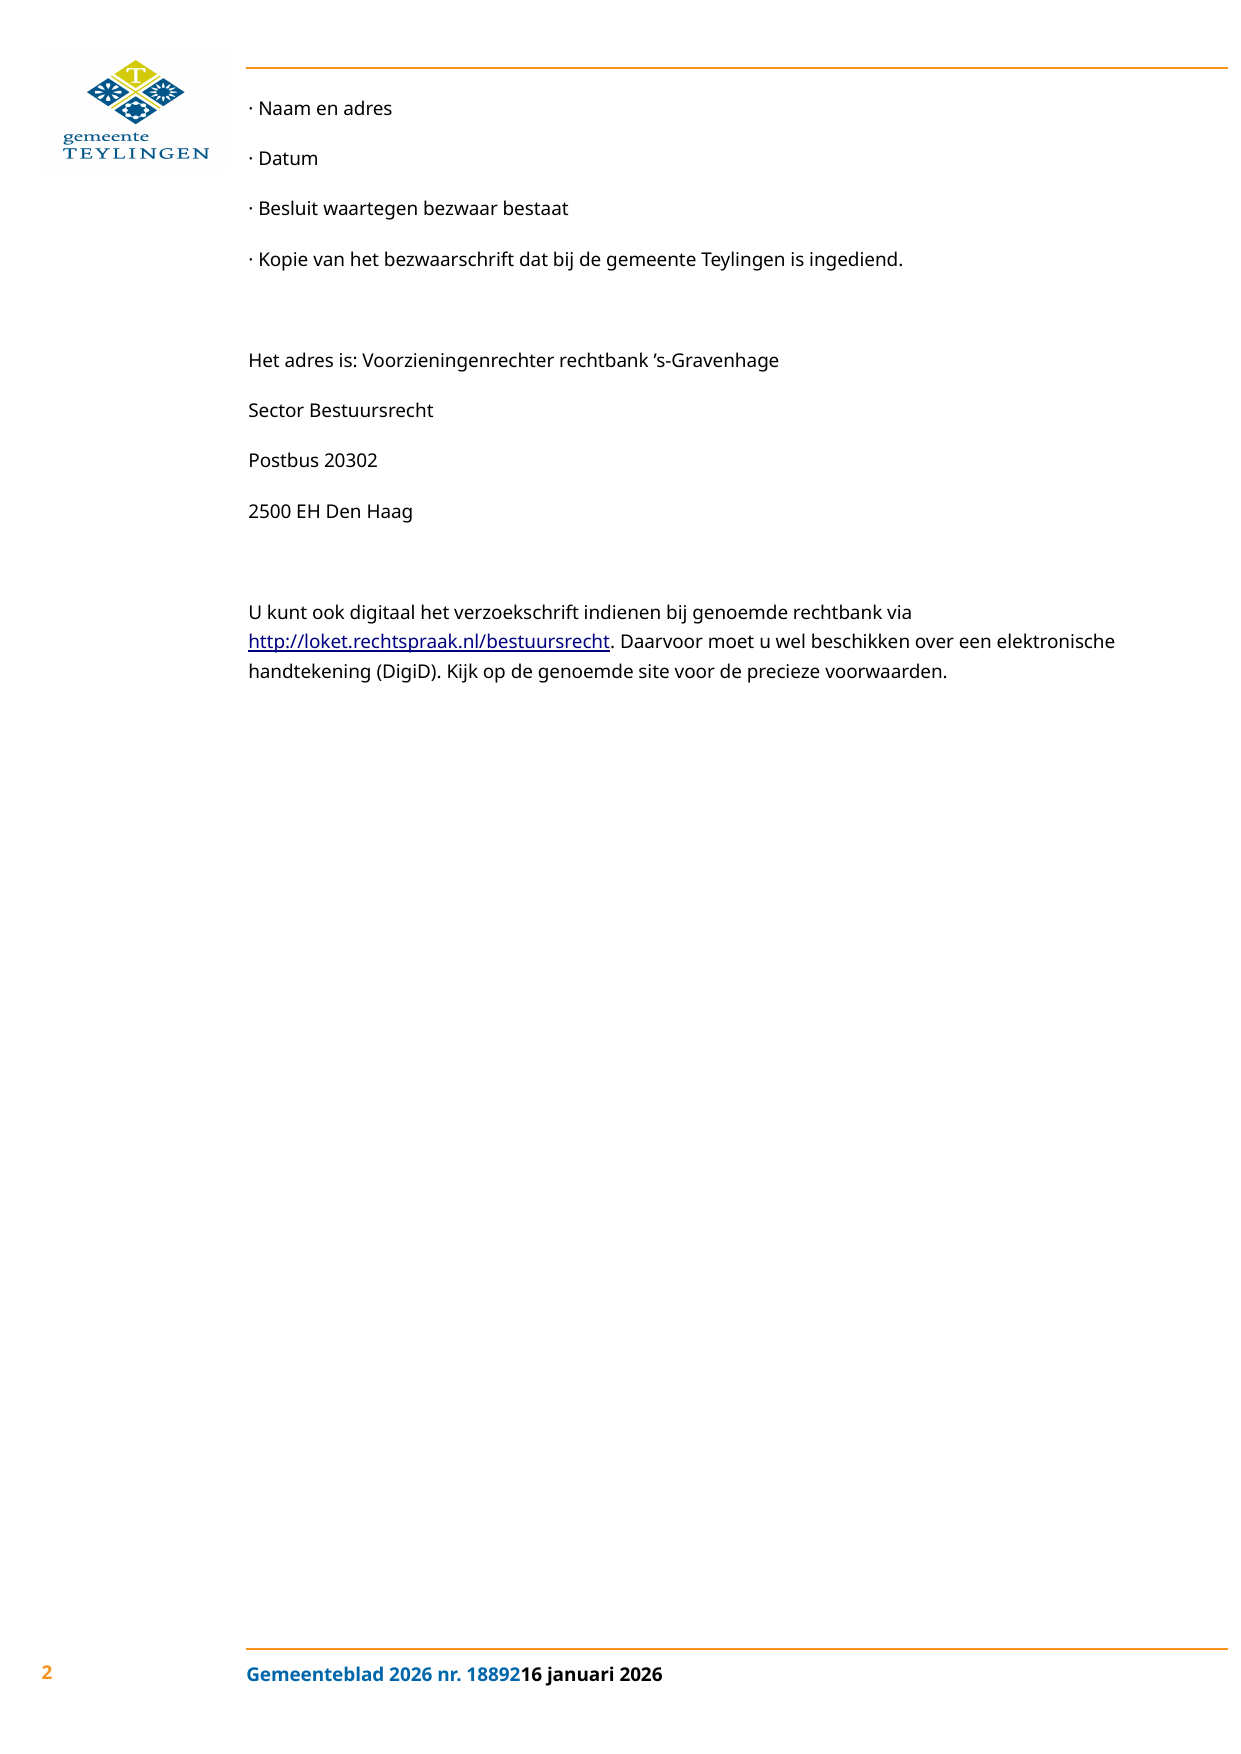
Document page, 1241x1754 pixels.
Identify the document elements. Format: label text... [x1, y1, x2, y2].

text · Naam en adres [248, 95, 1152, 121]
text · Datum [248, 145, 1152, 171]
text · Kopie van het bezwaarschrift dat bij de gemeente Teylingen is ingediend. [248, 246, 1152, 272]
picture [41, 47, 231, 172]
text · Besluit waartegen bezwaar bestaat [248, 196, 1152, 221]
text Het adres is: Voorzieningenrechter rechtbank ’s-Gravenhage [248, 347, 1152, 373]
text 2500 EH Den Haag [248, 498, 1152, 524]
text U kunt ook digitaal het verzoekschrift indienen bij genoemde rechtbank via http://loket.rechtspraak.nl/bestuursrecht. Daarvoor moet u wel beschikken over een elektronische handtekening (DigiD). Kijk op de genoemde site voor de precieze voorwaarden. [248, 599, 1152, 684]
text Postbus 20302 [248, 448, 1152, 473]
text Sector Bestuursrecht [248, 397, 1152, 423]
